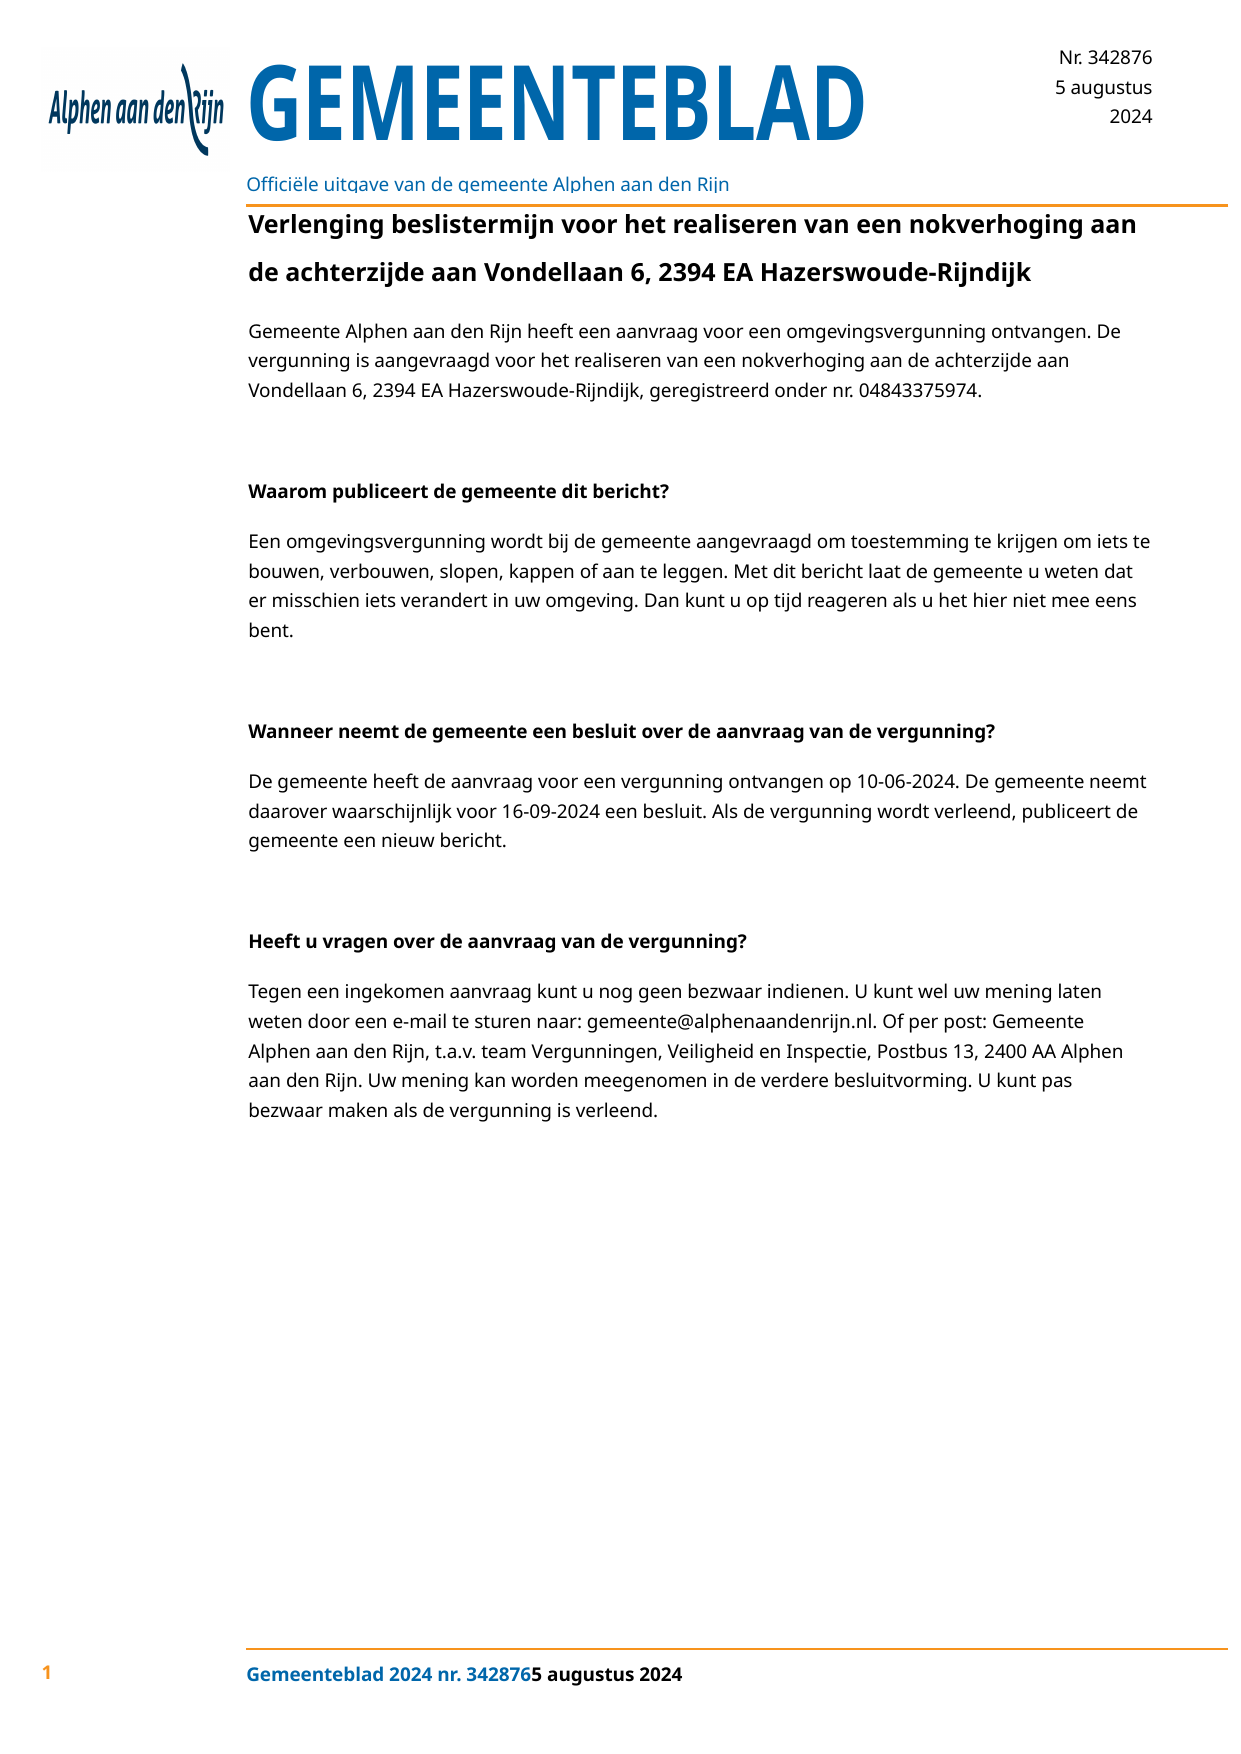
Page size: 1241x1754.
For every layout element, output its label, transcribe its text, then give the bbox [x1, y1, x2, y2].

text Verlenging beslistermijn voor het realiseren van een nokverhoging aan de achterzijde aan Vondellaan 6, 2394 EA Hazerswoude-Rijndijk [248, 207, 1152, 288]
text Gemeente Alphen aan den Rijn heeft een aanvraag voor een omgevingsvergunning ontvangen. De vergunning is aangevraagd voor het realiseren van een nokverhoging aan de achterzijde aan Vondellaan 6, 2394 EA Hazerswoude-Rijndijk, geregistreerd onder nr. 04843375974. [248, 318, 1152, 403]
text Wanneer neemt de gemeente een besluit over de aanvraag van de vergunning? [248, 718, 1152, 744]
text De gemeente heeft de aanvraag voor een vergunning ontvangen op 10-06-2024. De gemeente neemt daarover waarschijnlijk voor 16-09-2024 een besluit. Als de vergunning wordt verleend, publiceert de gemeente een nieuw bericht. [248, 768, 1152, 853]
text Tegen een ingekomen aanvraag kunt u nog geen bezwaar indienen. U kunt wel uw mening laten weten door een e-mail te sturen naar: gemeente@alphenaandenrijn.nl. Of per post: Gemeente Alphen aan den Rijn, t.a.v. team Vergunningen, Veiligheid en Inspectie, Postbus 13, 2400 AA Alphen aan den Rijn. Uw mening kan worden meegenomen in de verdere besluitvorming. U kunt pas bezwaar maken als de vergunning is verleend. [248, 979, 1152, 1123]
text Een omgevingsvergunning wordt bij de gemeente aangevraagd om toestemming te krijgen om iets te bouwen, verbouwen, slopen, kappen of aan te leggen. Met dit bericht laat de gemeente u weten dat er misschien iets verandert in uw omgeving. Dan kunt u op tijd reageren als u het hier niet mee eens bent. [248, 528, 1152, 643]
text Waarom publiceert de gemeente dit bericht? [248, 478, 1152, 504]
picture [41, 47, 231, 172]
text Heeft u vragen over de aanvraag van de vergunning? [248, 928, 1152, 954]
